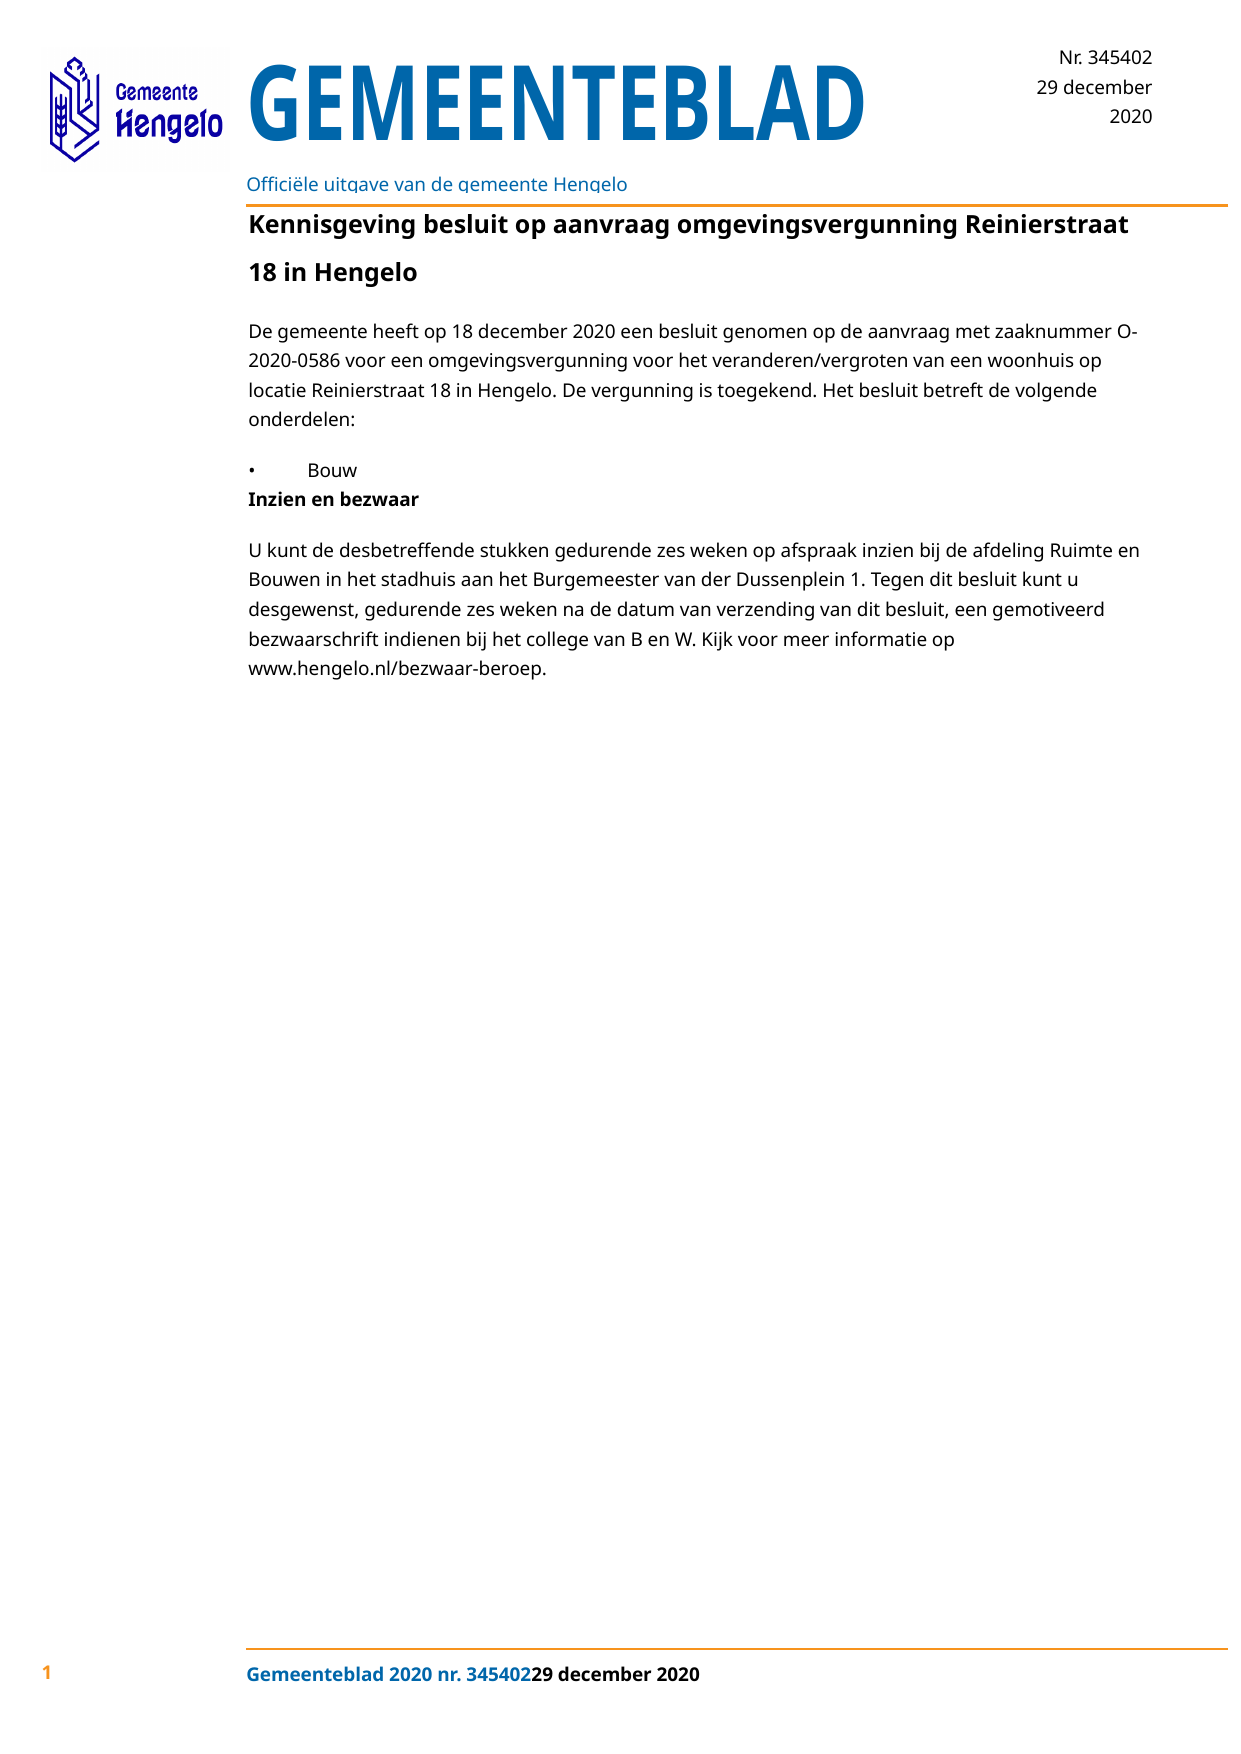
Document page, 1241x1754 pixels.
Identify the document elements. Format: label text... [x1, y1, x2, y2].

text De gemeente heeft op 18 december 2020 een besluit genomen op de aanvraag met zaaknummer O-2020-0586 voor een omgevingsvergunning voor het veranderen/vergroten van een woonhuis op locatie Reinierstraat 18 in Hengelo. De vergunning is toegekend. Het besluit betreft de volgende onderdelen: [248, 318, 1152, 432]
picture [41, 47, 231, 172]
list Bouw [248, 457, 1152, 483]
text Inzien en bezwaar [248, 487, 1152, 512]
text Kennisgeving besluit op aanvraag omgevingsvergunning Reinierstraat 18 in Hengelo [248, 207, 1152, 288]
text U kunt de desbetreffende stukken gedurende zes weken op afspraak inzien bij de afdeling Ruimte en Bouwen in het stadhuis aan het Burgemeester van der Dussenplein 1. Tegen dit besluit kunt u desgewenst, gedurende zes weken na de datum van verzending van dit besluit, een gemotiveerd bezwaarschrift indienen bij het college van B en W. Kijk voor meer informatie op www.hengelo.nl/bezwaar-beroep. [248, 537, 1152, 681]
